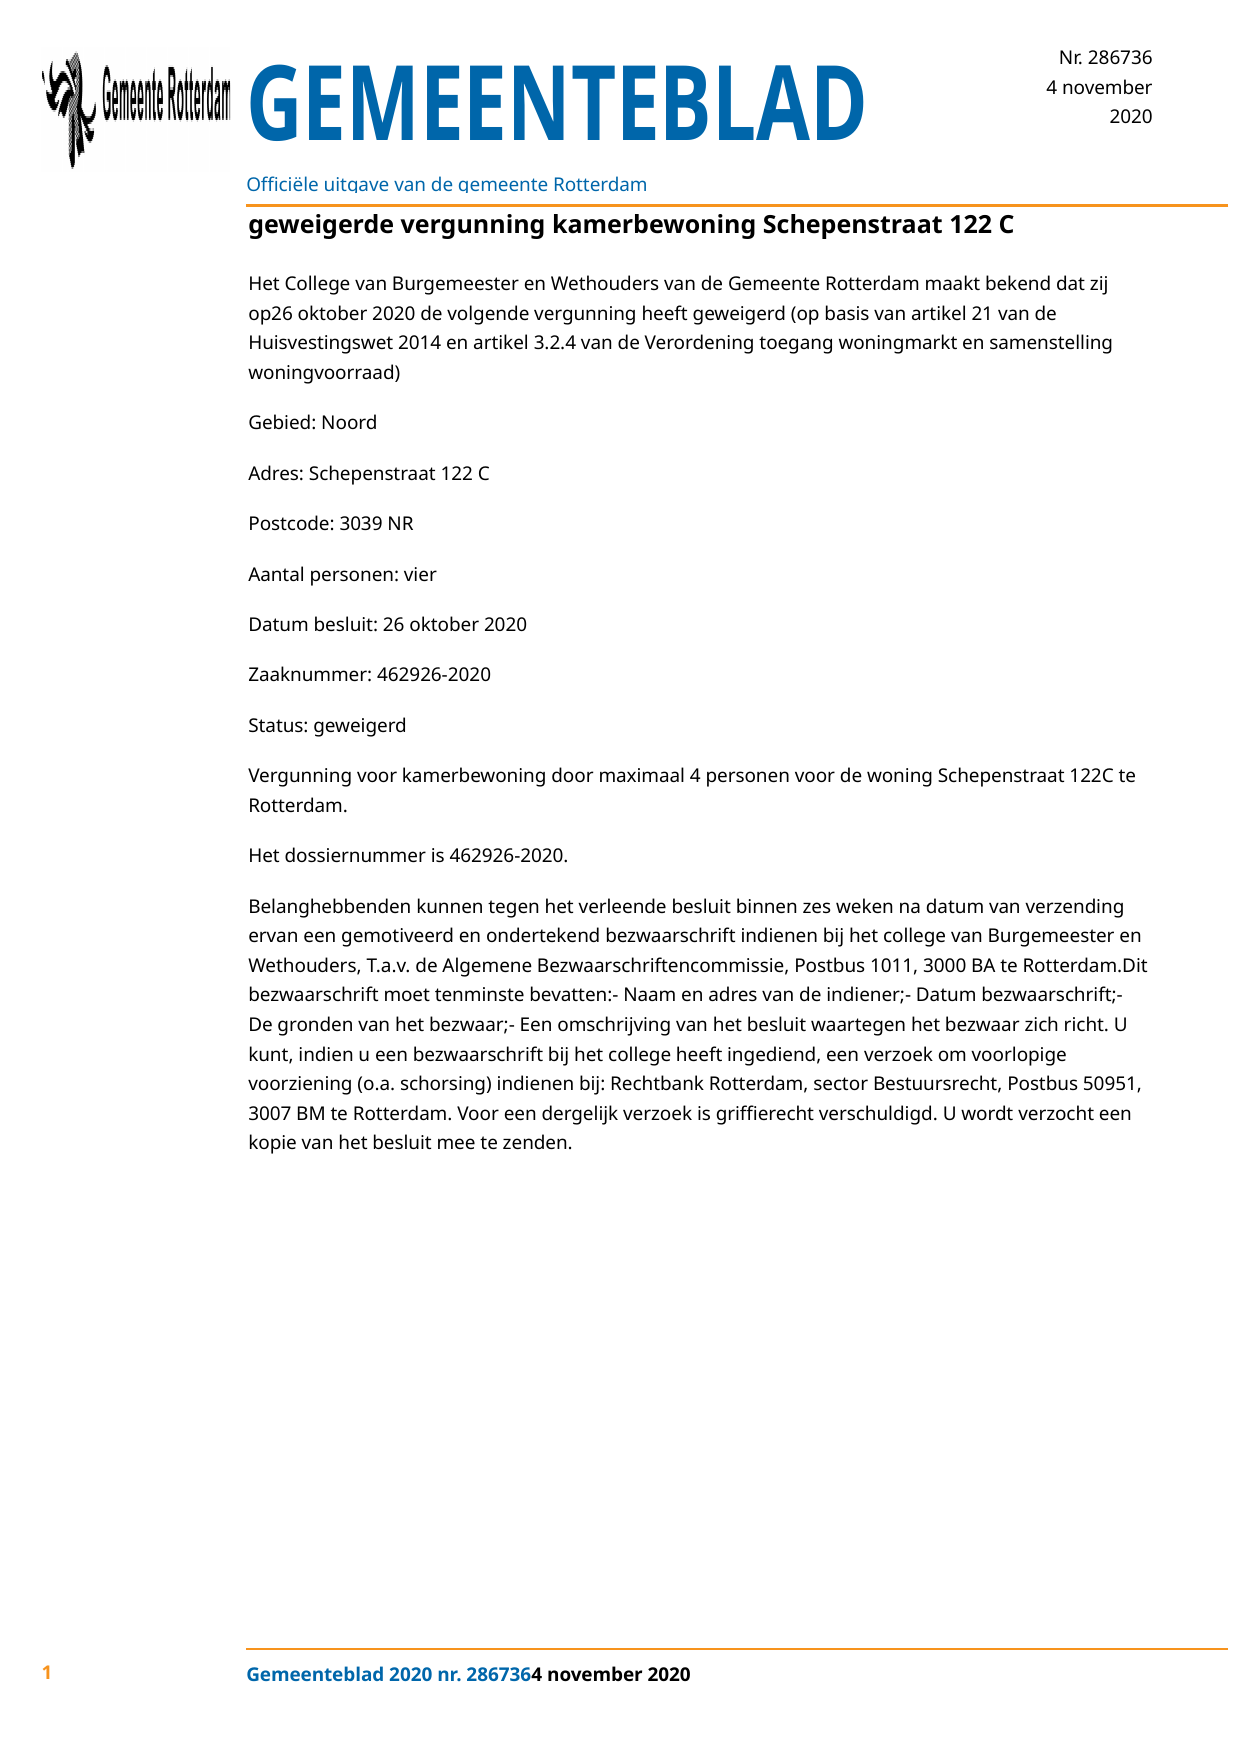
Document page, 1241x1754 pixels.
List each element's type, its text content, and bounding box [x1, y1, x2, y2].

text geweigerde vergunning kamerbewoning Schepenstraat 122 C [248, 207, 1152, 241]
text Gebied: Noord [248, 409, 1152, 435]
text Vergunning voor kamerbewoning door maximaal 4 personen voor de woning Schepenstraat 122C te Rotterdam. [248, 762, 1152, 818]
text Het dossiernummer is 462926-2020. [248, 842, 1152, 868]
text Datum besluit: 26 oktober 2020 [248, 611, 1152, 637]
text Aantal personen: vier [248, 561, 1152, 586]
text Adres: Schepenstraat 122 C [248, 460, 1152, 486]
picture [41, 47, 231, 172]
text Status: geweigerd [248, 712, 1152, 738]
text Het College van Burgemeester en Wethouders van de Gemeente Rotterdam maakt bekend dat zij op26 oktober 2020 de volgende vergunning heeft geweigerd (op basis van artikel 21 van de Huisvestingswet 2014 en artikel 3.2.4 van de Verordening toegang woningmarkt en samenstelling woningvoorraad) [248, 270, 1152, 385]
text Zaaknummer: 462926-2020 [248, 662, 1152, 687]
text Postcode: 3039 NR [248, 510, 1152, 536]
text Belanghebbenden kunnen tegen het verleende besluit binnen zes weken na datum van verzending ervan een gemotiveerd en ondertekend bezwaarschrift indienen bij het college van Burgemeester en Wethouders, T.a.v. de Algemene Bezwaarschriftencommissie, Postbus 1011, 3000 BA te Rotterdam.Dit bezwaarschrift moet tenminste bevatten:- Naam en adres van de indiener;- Datum bezwaarschrift;- De gronden van het bezwaar;- Een omschrijving van het besluit waartegen het bezwaar zich richt. U kunt, indien u een bezwaarschrift bij het college heeft ingediend, een verzoek om voorlopige voorziening (o.a. schorsing) indienen bij: Rechtbank Rotterdam, sector Bestuursrecht, Postbus 50951, 3007 BM te Rotterdam. Voor een dergelijk verzoek is griffierecht verschuldigd. U wordt verzocht een kopie van het besluit mee te zenden. [248, 893, 1152, 1155]
